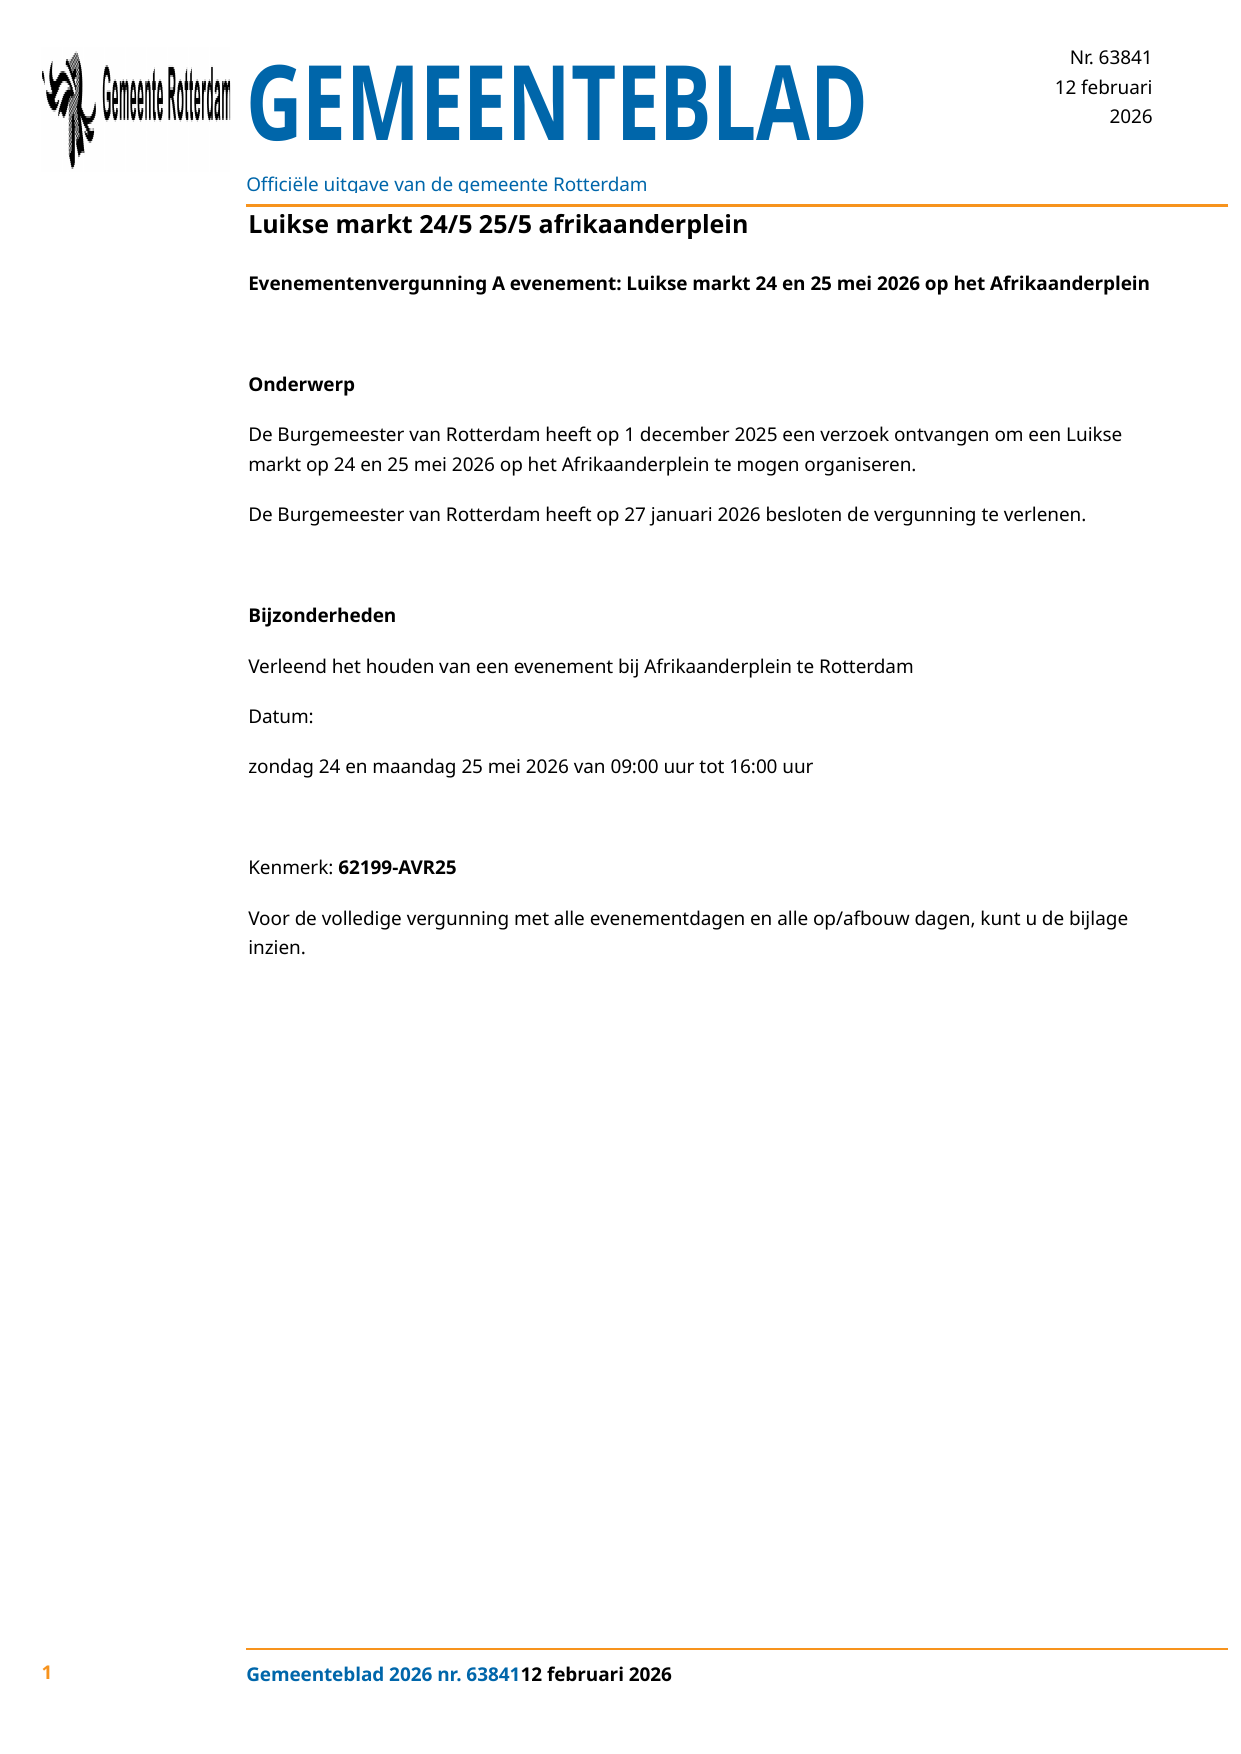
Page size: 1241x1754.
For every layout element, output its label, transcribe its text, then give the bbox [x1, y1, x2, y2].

text Onderwerp [248, 371, 1152, 397]
text De Burgemeester van Rotterdam heeft op 1 december 2025 een verzoek ontvangen om een Luikse markt op 24 en 25 mei 2026 op het Afrikaanderplein te mogen organiseren. [248, 422, 1152, 477]
text Voor de volledige vergunning met alle evenementdagen en alle op/afbouw dagen, kunt u de bijlage inzien. [248, 905, 1152, 960]
text Evenementenvergunning A evenement: Luikse markt 24 en 25 mei 2026 op het Afrikaanderplein [248, 270, 1152, 296]
text Luikse markt 24/5 25/5 afrikaanderplein [248, 207, 1152, 241]
text De Burgemeester van Rotterdam heeft op 27 januari 2026 besloten de vergunning te verlenen. [248, 502, 1152, 527]
text Kenmerk: 62199-AVR25 [248, 854, 1152, 880]
picture [41, 47, 231, 172]
text Verleend het houden van een evenement bij Afrikaanderplein te Rotterdam [248, 653, 1152, 678]
text zondag 24 en maandag 25 mei 2026 van 09:00 uur tot 16:00 uur [248, 754, 1152, 779]
text Bijzonderheden [248, 602, 1152, 628]
text Datum: [248, 703, 1152, 729]
